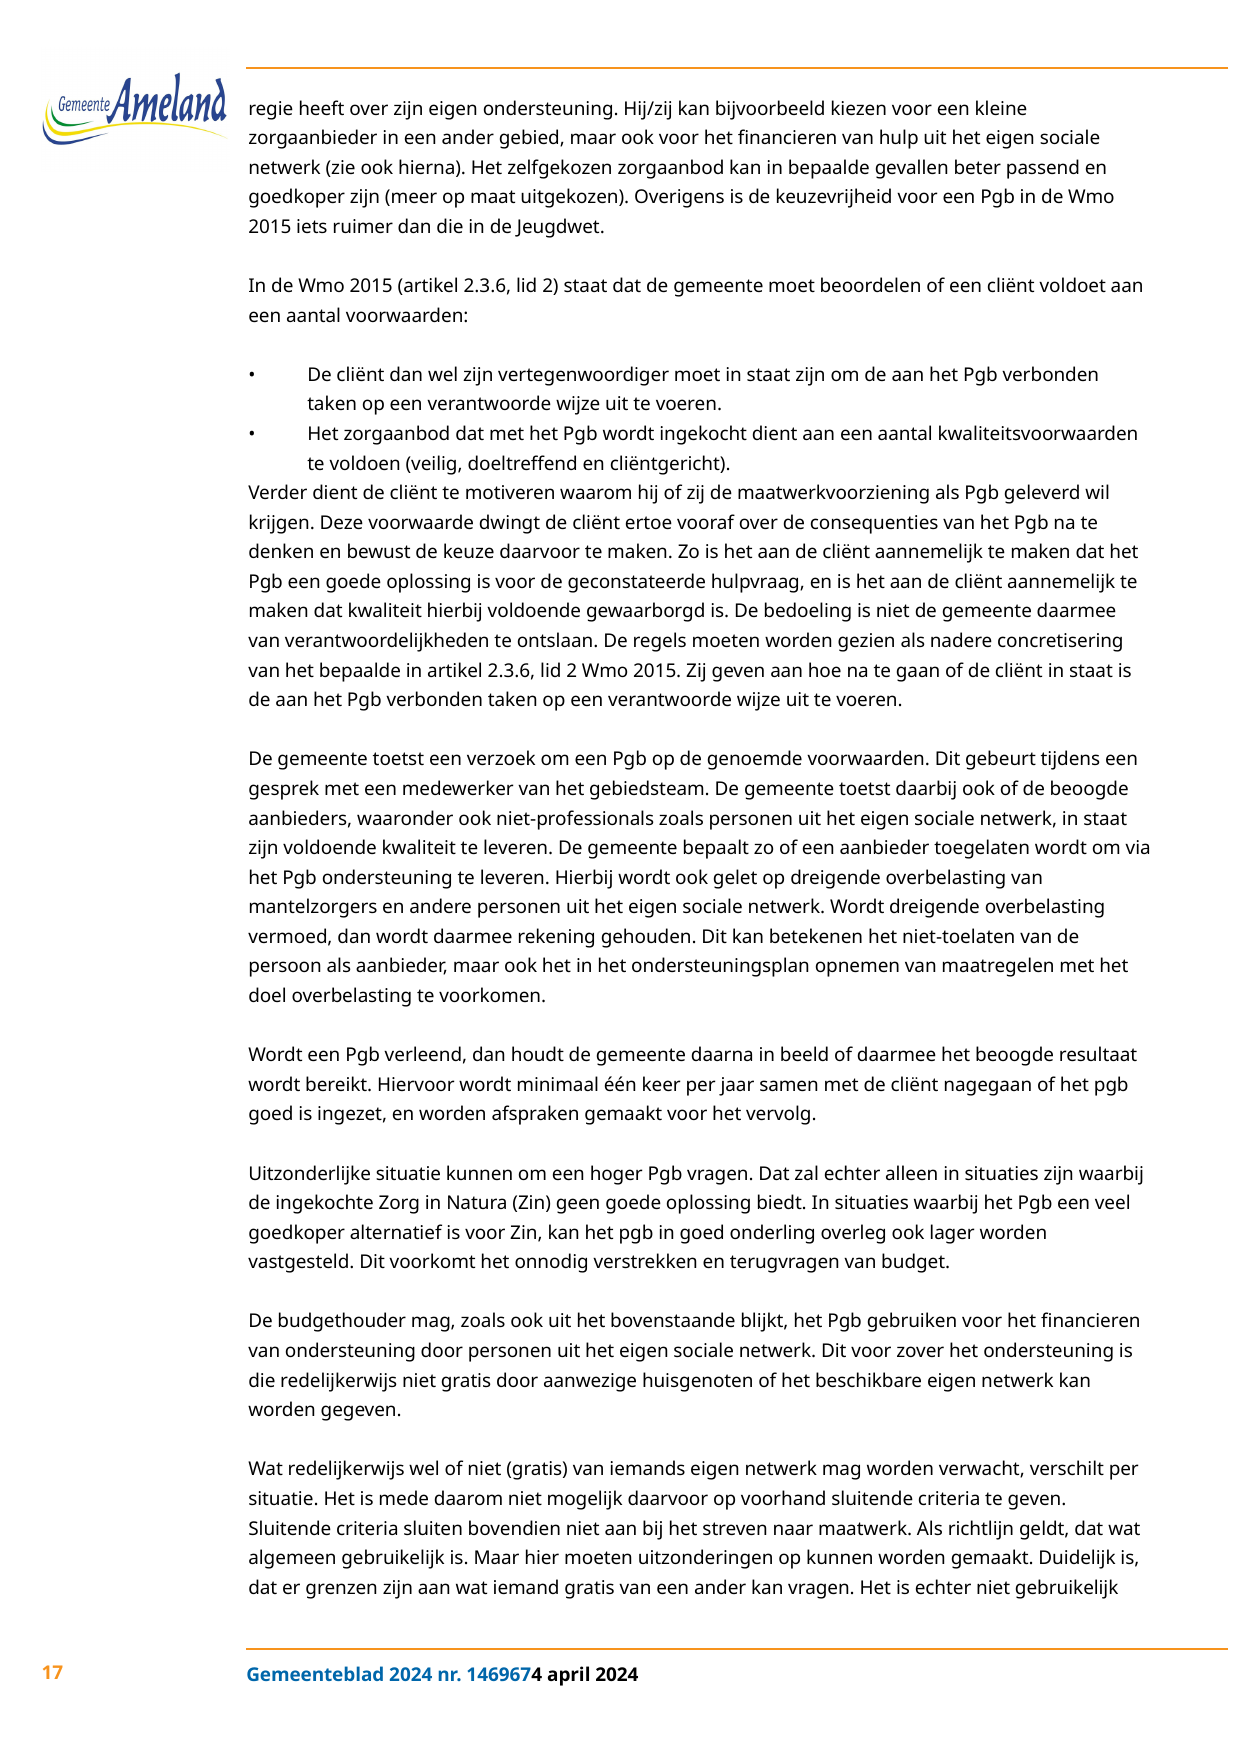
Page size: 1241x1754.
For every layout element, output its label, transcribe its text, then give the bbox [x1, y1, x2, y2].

text Uitzonderlijke situatie kunnen om een hoger Pgb vragen. Dat zal echter alleen in situaties zijn waarbij de ingekochte Zorg in Natura (Zin) geen goede oplossing biedt. In situaties waarbij het Pgb een veel goedkoper alternatief is voor Zin, kan het pgb in goed onderling overleg ook lager worden vastgesteld. Dit voorkomt het onnodig verstrekken en terugvragen van budget. [248, 1160, 1152, 1274]
text In de Wmo 2015 (artikel 2.3.6, lid 2) staat dat de gemeente moet beoordelen of een cliënt voldoet aan een aantal voorwaarden: [248, 272, 1152, 328]
text Wordt een Pgb verleend, dan houdt de gemeente daarna in beeld of daarmee het beoogde resultaat wordt bereikt. Hiervoor wordt minimaal één keer per jaar samen met de cliënt nagegaan of het pgb goed is ingezet, en worden afspraken gemaakt voor het vervolg. [248, 1041, 1152, 1126]
list Het zorgaanbod dat met het Pgb wordt ingekocht dient aan een aantal kwaliteitsvoorwaarden te voldoen (veilig, doeltreffend en cliëntgericht). [248, 420, 1152, 476]
text regie heeft over zijn eigen ondersteuning. Hij/zij kan bijvoorbeeld kiezen voor een kleine zorgaanbieder in een ander gebied, maar ook voor het financieren van hulp uit het eigen sociale netwerk (zie ook hierna). Het zelfgekozen zorgaanbod kan in bepaalde gevallen beter passend en goedkoper zijn (meer op maat uitgekozen). Overigens is de keuzevrijheid voor een Pgb in de Wmo 2015 iets ruimer dan die in de Jeugdwet. [248, 95, 1152, 239]
picture [41, 47, 231, 172]
text De budgethouder mag, zoals ook uit het bovenstaande blijkt, het Pgb gebruiken voor het financieren van ondersteuning door personen uit het eigen sociale netwerk. Dit voor zover het ondersteuning is die redelijkerwijs niet gratis door aanwezige huisgenoten of het beschikbare eigen netwerk kan worden gegeven. [248, 1308, 1152, 1422]
text De gemeente toetst een verzoek om een Pgb op de genoemde voorwaarden. Dit gebeurt tijdens een gesprek met een medewerker van het gebiedsteam. De gemeente toetst daarbij ook of de beoogde aanbieders, waaronder ook niet-professionals zoals personen uit het eigen sociale netwerk, in staat zijn voldoende kwaliteit te leveren. De gemeente bepaalt zo of een aanbieder toegelaten wordt om via het Pgb ondersteuning te leveren. Hierbij wordt ook gelet op dreigende overbelasting van mantelzorgers en andere personen uit het eigen sociale netwerk. Wordt dreigende overbelasting vermoed, dan wordt daarmee rekening gehouden. Dit kan betekenen het niet-toelaten van de persoon als aanbieder, maar ook het in het ondersteuningsplan opnemen van maatregelen met het doel overbelasting te voorkomen. [248, 746, 1152, 1008]
text Wat redelijkerwijs wel of niet (gratis) van iemands eigen netwerk mag worden verwacht, verschilt per situatie. Het is mede daarom niet mogelijk daarvoor op voorhand sluitende criteria te geven. Sluitende criteria sluiten bovendien niet aan bij het streven naar maatwerk. Als richtlijn geldt, dat wat algemeen gebruikelijk is. Maar hier moeten uitzonderingen op kunnen worden gemaakt. Duidelijk is, dat er grenzen zijn aan wat iemand gratis van een ander kan vragen. Het is echter niet gebruikelijk [248, 1456, 1152, 1600]
list De cliënt dan wel zijn vertegenwoordiger moet in staat zijn om de aan het Pgb verbonden taken op een verantwoorde wijze uit te voeren. [248, 361, 1152, 416]
text Verder dient de cliënt te motiveren waarom hij of zij de maatwerkvoorziening als Pgb geleverd wil krijgen. Deze voorwaarde dwingt de cliënt ertoe vooraf over de consequenties van het Pgb na te denken en bewust de keuze daarvoor te maken. Zo is het aan de cliënt aannemelijk te maken dat het Pgb een goede oplossing is voor de geconstateerde hulpvraag, en is het aan de cliënt aannemelijk te maken dat kwaliteit hierbij voldoende gewaarborgd is. De bedoeling is niet de gemeente daarmee van verantwoordelijkheden te ontslaan. De regels moeten worden gezien als nadere concretisering van het bepaalde in artikel 2.3.6, lid 2 Wmo 2015. Zij geven aan hoe na te gaan of de cliënt in staat is de aan het Pgb verbonden taken op een verantwoorde wijze uit te voeren. [248, 479, 1152, 712]
